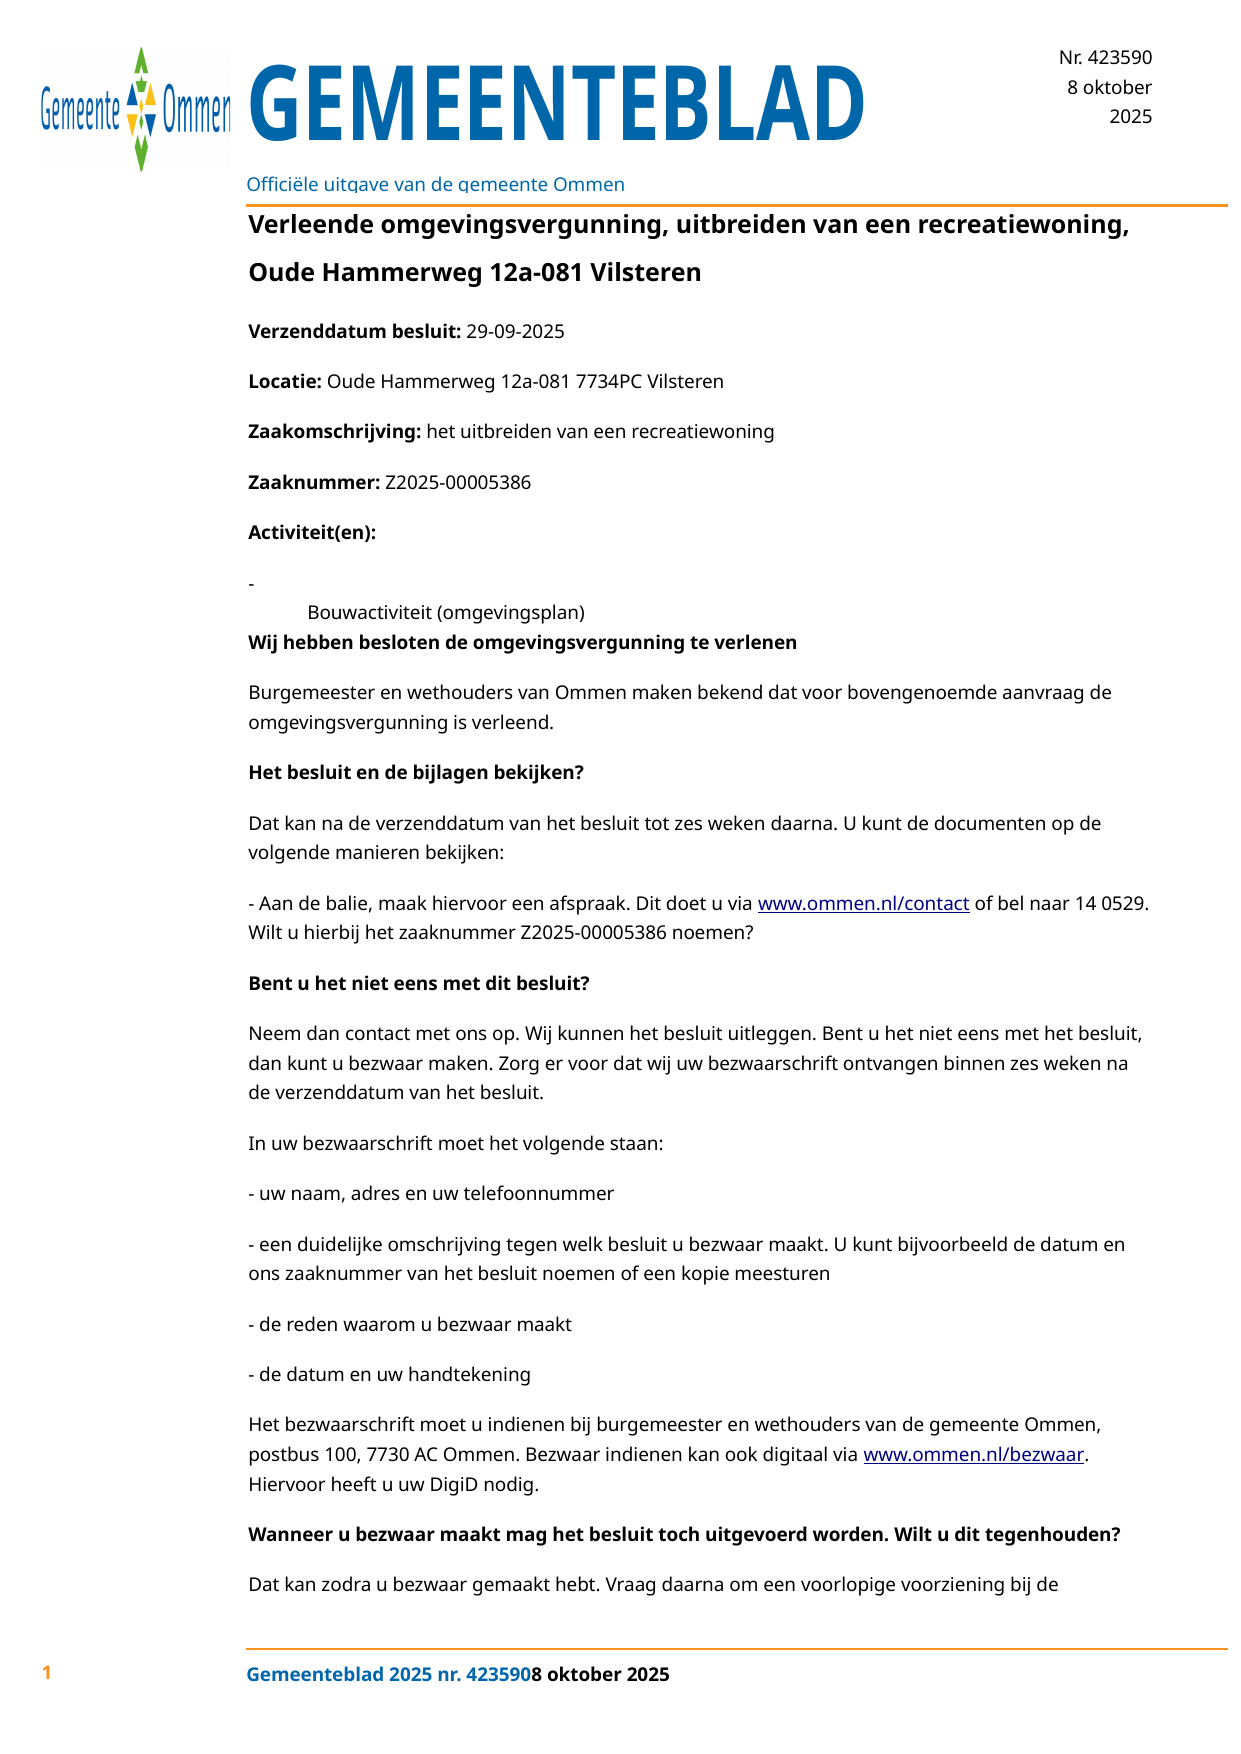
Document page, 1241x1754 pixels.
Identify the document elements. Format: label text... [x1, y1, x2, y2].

text Burgemeester en wethouders van Ommen maken bekend dat voor bovengenoemde aanvraag de omgevingsvergunning is verleend. [248, 679, 1152, 735]
text Het bezwaarschrift moet u indienen bij burgemeester en wethouders van de gemeente Ommen, postbus 100, 7730 AC Ommen. Bezwaar indienen kan ook digitaal via www.ommen.nl/bezwaar. Hiervoor heeft u uw DigiD nodig. [248, 1412, 1152, 1497]
text - de datum en uw handtekening [248, 1361, 1152, 1387]
text Activiteit(en): [248, 519, 1152, 545]
text - de reden waarom u bezwaar maakt [248, 1311, 1152, 1337]
text Bent u het niet eens met dit besluit? [248, 970, 1152, 996]
text Wij hebben besloten de omgevingsvergunning te verlenen [248, 629, 1152, 655]
text - een duidelijke omschrijving tegen welk besluit u bezwaar maakt. U kunt bijvoorbeeld de datum en ons zaaknummer van het besluit noemen of een kopie meesturen [248, 1231, 1152, 1286]
text Dat kan na de verzenddatum van het besluit tot zes weken daarna. U kunt de documenten op de volgende manieren bekijken: [248, 810, 1152, 865]
text Locatie: Oude Hammerweg 12a-081 7734PC Vilsteren [248, 368, 1152, 394]
text Verleende omgevingsvergunning, uitbreiden van een recreatiewoning, Oude Hammerweg 12a-081 Vilsteren [248, 207, 1152, 288]
text Zaaknummer: Z2025-00005386 [248, 469, 1152, 495]
text Neem dan contact met ons op. Wij kunnen het besluit uitleggen. Bent u het niet eens met het besluit, dan kunt u bezwaar maken. Zorg er voor dat wij uw bezwaarschrift ontvangen binnen zes weken na de verzenddatum van het besluit. [248, 1020, 1152, 1105]
text In uw bezwaarschrift moet het volgende staan: [248, 1130, 1152, 1156]
picture [41, 47, 231, 172]
text - uw naam, adres en uw telefoonnummer [248, 1180, 1152, 1206]
list Bouwactiviteit (omgevingsplan) [248, 599, 1152, 625]
text Zaakomschrijving: het uitbreiden van een recreatiewoning [248, 419, 1152, 444]
text Dat kan zodra u bezwaar gemaakt hebt. Vraag daarna om een voorlopige voorziening bij de [248, 1572, 1152, 1597]
text Het besluit en de bijlagen bekijken? [248, 759, 1152, 785]
text - Aan de balie, maak hiervoor een afspraak. Dit doet u via www.ommen.nl/contact of bel naar 14 0529. Wilt u hierbij het zaaknummer Z2025-00005386 noemen? [248, 890, 1152, 945]
text Wanneer u bezwaar maakt mag het besluit toch uitgevoerd worden. Wilt u dit tegenhouden? [248, 1521, 1152, 1547]
text Verzenddatum besluit: 29-09-2025 [248, 318, 1152, 344]
